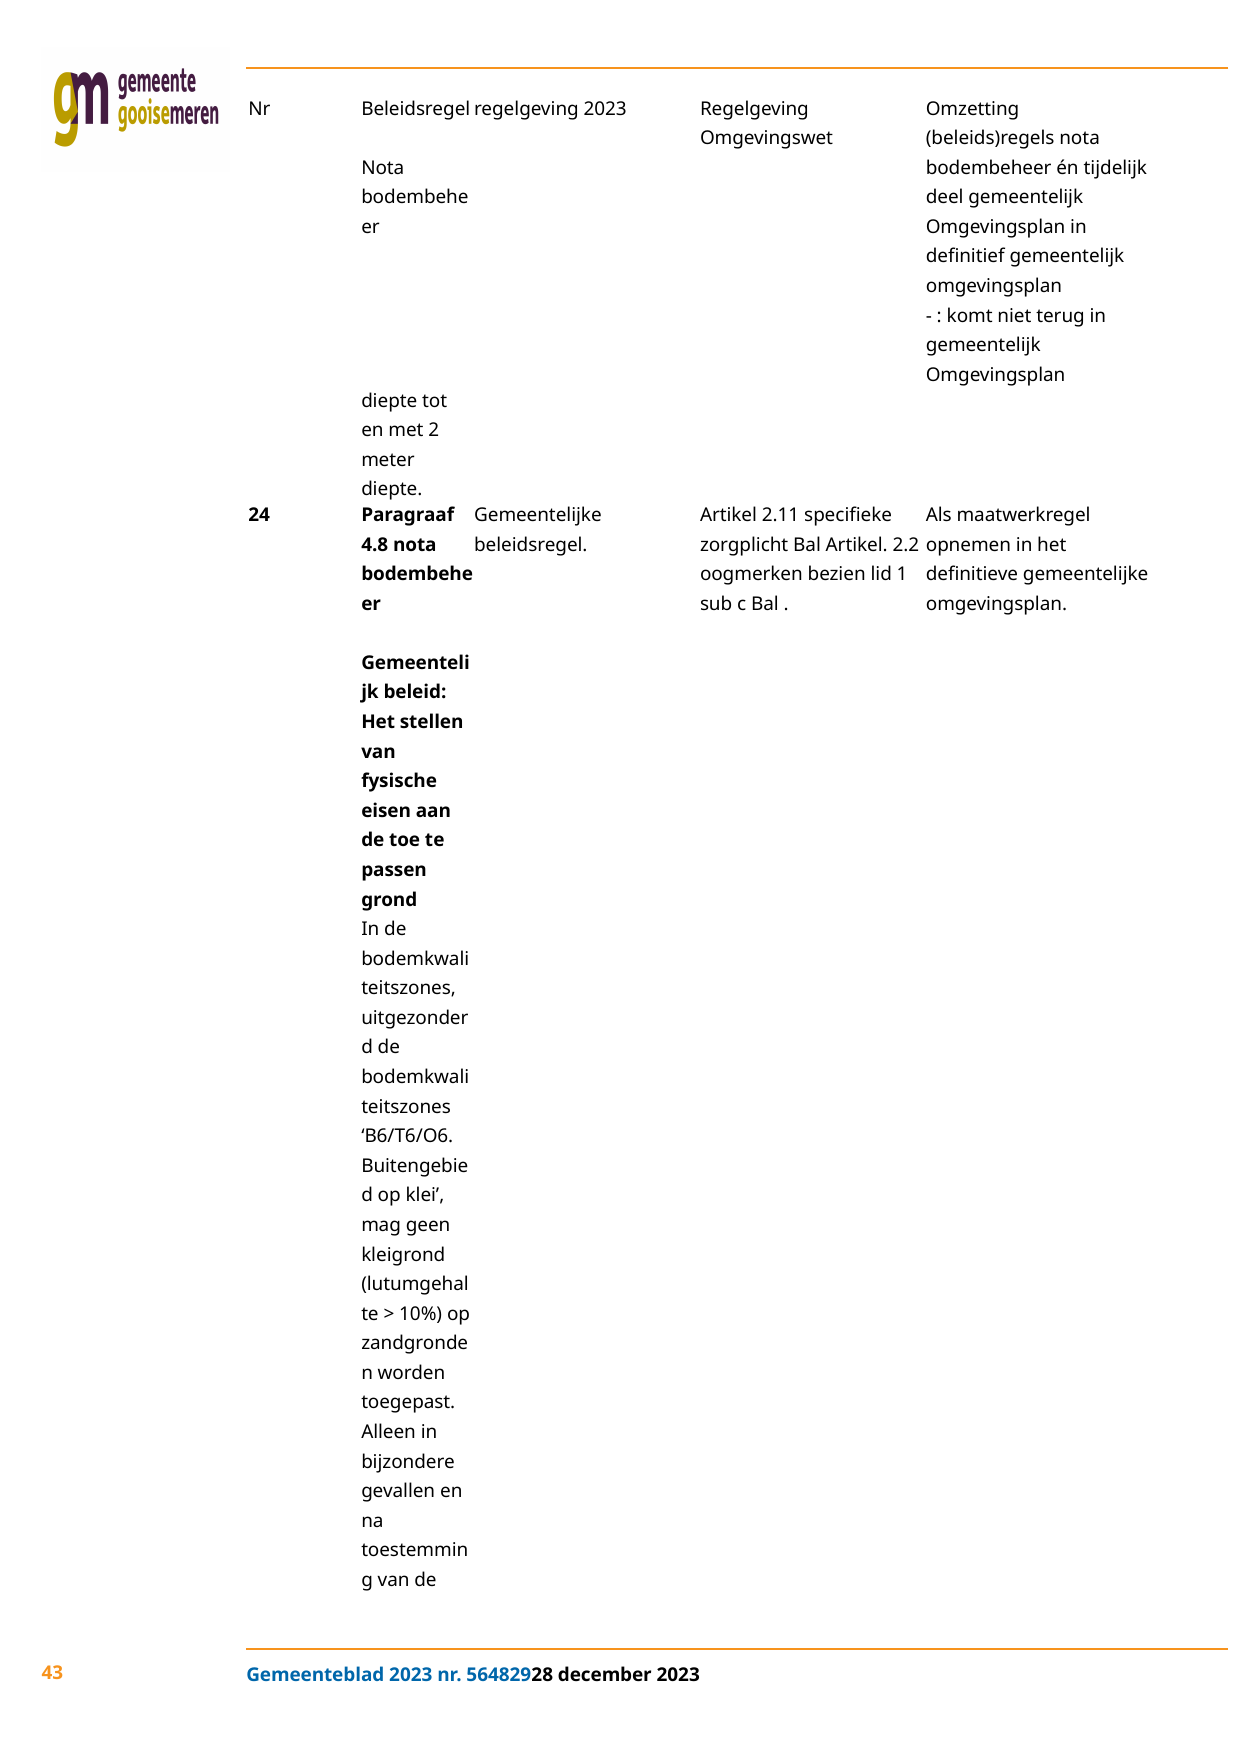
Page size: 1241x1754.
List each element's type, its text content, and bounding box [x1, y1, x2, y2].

table_cell 24 [248, 501, 361, 1592]
table_cell Als maatwerkregel opnemen in het definitieve gemeentelijke omgevingsplan. [926, 501, 1152, 1592]
table_header Beleidsregel Nota bodembeheer [361, 95, 474, 387]
table_cell diepte tot en met 2 meter diepte. [361, 387, 474, 501]
table_cell [474, 387, 700, 501]
table_cell Artikel 2.11 specifieke zorgplicht Bal Artikel. 2.2 oogmerken bezien lid 1 sub c Bal . [700, 501, 926, 1592]
table_header Regelgeving Omgevingswet [700, 95, 926, 387]
table_cell Paragraaf 4.8 nota bodembeheer Gemeentelijk beleid: Het stellen van fysische eisen aan de toe te passen grond In de bodemkwaliteitszones, uitgezonderd de bodemkwaliteitszones ‘B6/T6/O6. Buitengebied op klei’, mag geen kleigrond (lutumgehalte > 10%) op zandgronden worden toegepast. Alleen in bijzondere gevallen en na toestemming van de [361, 501, 474, 1592]
picture [41, 47, 231, 172]
table_header regelgeving 2023 [474, 95, 700, 387]
table_cell Gemeentelijke beleidsregel. [474, 501, 700, 1592]
table_cell [248, 387, 361, 501]
table_cell [700, 387, 926, 501]
table_header Omzetting (beleids)regels nota bodembeheer én tijdelijk deel gemeentelijk Omgevingsplan in definitief gemeentelijk omgevingsplan - : komt niet terug in gemeentelijk Omgevingsplan [926, 95, 1152, 387]
table_cell [926, 387, 1152, 501]
table_header Nr [248, 95, 361, 387]
